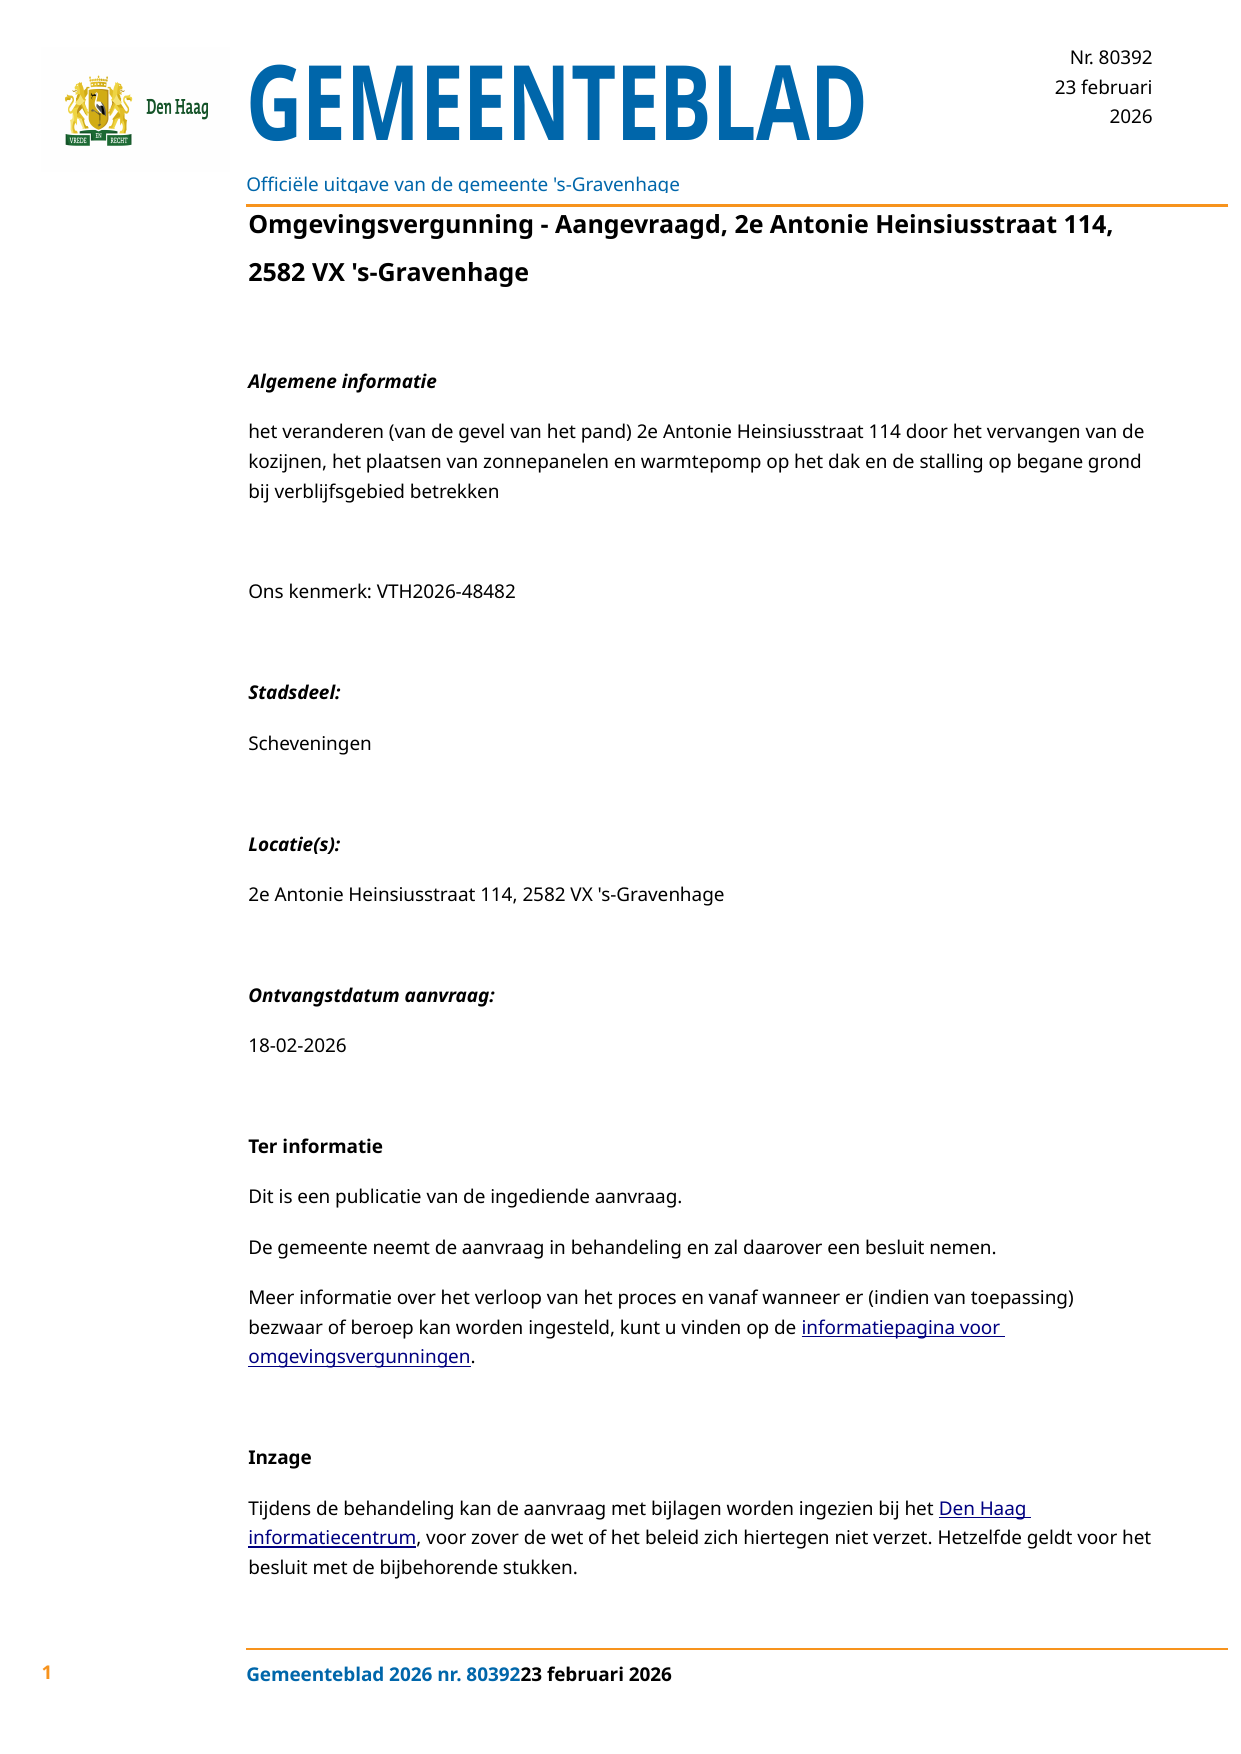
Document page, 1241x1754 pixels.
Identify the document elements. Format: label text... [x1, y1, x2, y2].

text Ontvangstdatum aanvraag: [248, 982, 1152, 1008]
text Scheveningen [248, 730, 1152, 756]
text het veranderen (van de gevel van het pand) 2e Antonie Heinsiusstraat 114 door het vervangen van de kozijnen, het plaatsen van zonnepanelen en warmtepomp op het dak en de stalling op begane grond bij verblijfsgebied betrekken [248, 419, 1152, 504]
text Dit is een publicatie van de ingediende aanvraag. [248, 1184, 1152, 1209]
text De gemeente neemt de aanvraag in behandeling en zal daarover een besluit nemen. [248, 1234, 1152, 1260]
text Meer informatie over het verloop van het proces en vanaf wanneer er (indien van toepassing) bezwaar of beroep kan worden ingesteld, kunt u vinden op de informatiepagina voor omgevingsvergunningen. [248, 1284, 1152, 1369]
picture [41, 47, 231, 172]
text Ons kenmerk: VTH2026-48482 [248, 579, 1152, 604]
text Locatie(s): [248, 831, 1152, 857]
text 2e Antonie Heinsiusstraat 114, 2582 VX 's-Gravenhage [248, 881, 1152, 907]
text Tijdens de behandeling kan de aanvraag met bijlagen worden ingezien bij het Den Haag informatiecentrum, voor zover de wet of het beleid zich hiertegen niet verzet. Hetzelfde geldt voor het besluit met de bijbehorende stukken. [248, 1495, 1152, 1580]
text Omgevingsvergunning - Aangevraagd, 2e Antonie Heinsiusstraat 114, 2582 VX 's-Gravenhage [248, 207, 1152, 288]
text Stadsdeel: [248, 679, 1152, 705]
text Ter informatie [248, 1133, 1152, 1159]
text Inzage [248, 1444, 1152, 1470]
text 18-02-2026 [248, 1032, 1152, 1058]
text Algemene informatie [248, 368, 1152, 394]
